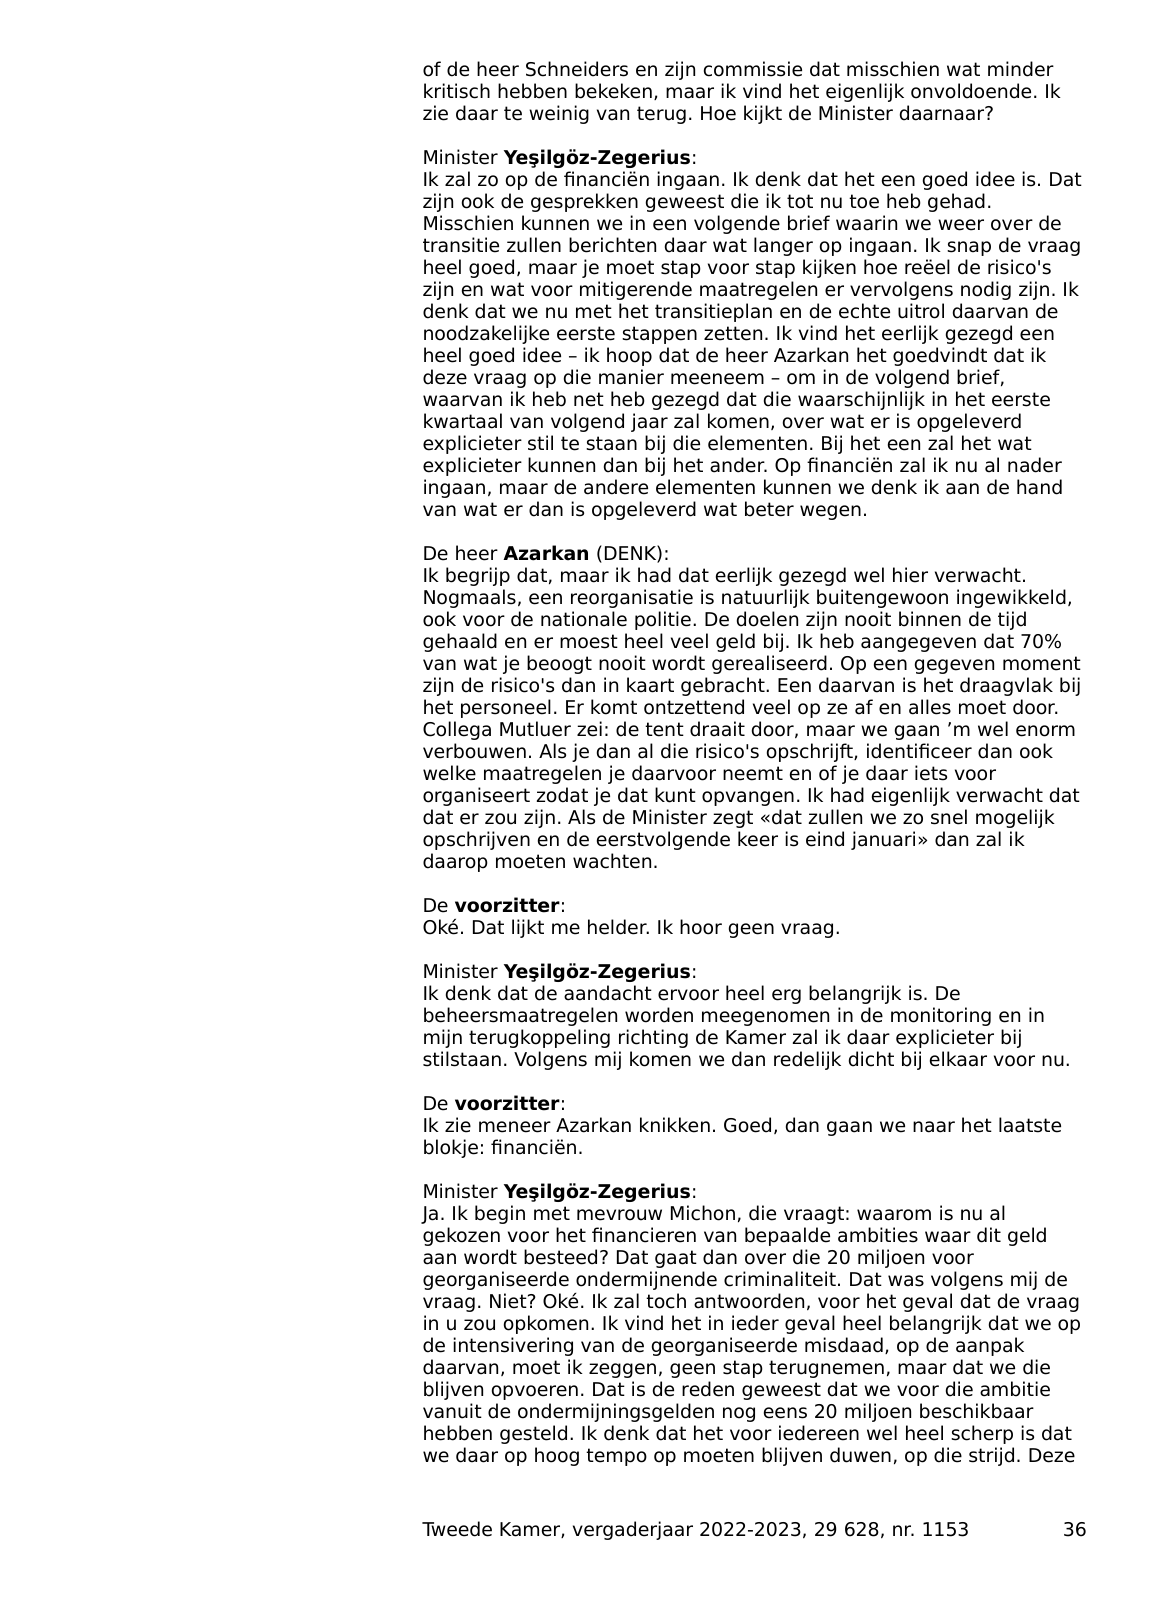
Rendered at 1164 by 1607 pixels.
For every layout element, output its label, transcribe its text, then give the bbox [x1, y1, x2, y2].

text Ik begrijp dat, maar ik had dat eerlijk gezegd wel hier verwacht. Nogmaals, een reorganisatie is natuurlijk buitengewoon ingewikkeld, ook voor de nationale politie. De doelen zijn nooit binnen de tijd gehaald en er moest heel veel geld bij. Ik heb aangegeven dat 70% van wat je beoogt nooit wordt gerealiseerd. Op een gegeven moment zijn de risico's dan in kaart gebracht. Een daarvan is het draagvlak bij het personeel. Er komt ontzettend veel op ze af en alles moet door. Collega Mutluer zei: de tent draait door, maar we gaan ’m wel enorm verbouwen. Als je dan al die risico's opschrijft, identificeer dan ook welke maatregelen je daarvoor neemt en of je daar iets voor organiseert zodat je dat kunt opvangen. Ik had eigenlijk verwacht dat dat er zou zijn. Als de Minister zegt «dat zullen we zo snel mogelijk opschrijven en de eerstvolgende keer is eind januari» dan zal ik daarop moeten wachten. [422, 565, 1087, 873]
text Oké. Dat lijkt me helder. Ik hoor geen vraag. [422, 917, 1087, 939]
text Ja. Ik begin met mevrouw Michon, die vraagt: waarom is nu al gekozen voor het financieren van bepaalde ambities waar dit geld aan wordt besteed? Dat gaat dan over die 20 miljoen voor georganiseerde ondermijnende criminaliteit. Dat was volgens mij de vraag. Niet? Oké. Ik zal toch antwoorden, voor het geval dat de vraag in u zou opkomen. Ik vind het in ieder geval heel belangrijk dat we op de intensivering van de georganiseerde misdaad, op de aanpak daarvan, moet ik zeggen, geen stap terugnemen, maar dat we die blijven opvoeren. Dat is de reden geweest dat we voor die ambitie vanuit de ondermijningsgelden nog eens 20 miljoen beschikbaar hebben gesteld. Ik denk dat het voor iedereen wel heel scherp is dat we daar op hoog tempo op moeten blijven duwen, op die strijd. Deze [422, 1203, 1087, 1467]
text Minister Yeşilgöz-Zegerius: [422, 961, 1087, 983]
text De voorzitter: [422, 895, 1087, 917]
text De heer Azarkan (DENK): [422, 543, 1087, 565]
text Ik zie meneer Azarkan knikken. Goed, dan gaan we naar het laatste blokje: financiën. [422, 1115, 1087, 1159]
text De voorzitter: [422, 1093, 1087, 1115]
text Ik zal zo op de financiën ingaan. Ik denk dat het een goed idee is. Dat zijn ook de gesprekken geweest die ik tot nu toe heb gehad. Misschien kunnen we in een volgende brief waarin we weer over de transitie zullen berichten daar wat langer op ingaan. Ik snap de vraag heel goed, maar je moet stap voor stap kijken hoe reëel de risico's zijn en wat voor mitigerende maatregelen er vervolgens nodig zijn. Ik denk dat we nu met het transitieplan en de echte uitrol daarvan de noodzakelijke eerste stappen zetten. Ik vind het eerlijk gezegd een heel goed idee – ik hoop dat de heer Azarkan het goedvindt dat ik deze vraag op die manier meeneem – om in de volgend brief, waarvan ik heb net heb gezegd dat die waarschijnlijk in het eerste kwartaal van volgend jaar zal komen, over wat er is opgeleverd explicieter stil te staan bij die elementen. Bij het een zal het wat explicieter kunnen dan bij het ander. Op financiën zal ik nu al nader ingaan, maar de andere elementen kunnen we denk ik aan de hand van wat er dan is opgeleverd wat beter wegen. [422, 169, 1087, 521]
text Minister Yeşilgöz-Zegerius: [422, 147, 1087, 169]
text of de heer Schneiders en zijn commissie dat misschien wat minder kritisch hebben bekeken, maar ik vind het eigenlijk onvoldoende. Ik zie daar te weinig van terug. Hoe kijkt de Minister daarnaar? [422, 59, 1087, 125]
text Ik denk dat de aandacht ervoor heel erg belangrijk is. De beheersmaatregelen worden meegenomen in de monitoring en in mijn terugkoppeling richting de Kamer zal ik daar explicieter bij stilstaan. Volgens mij komen we dan redelijk dicht bij elkaar voor nu. [422, 983, 1087, 1071]
text Minister Yeşilgöz-Zegerius: [422, 1181, 1087, 1203]
